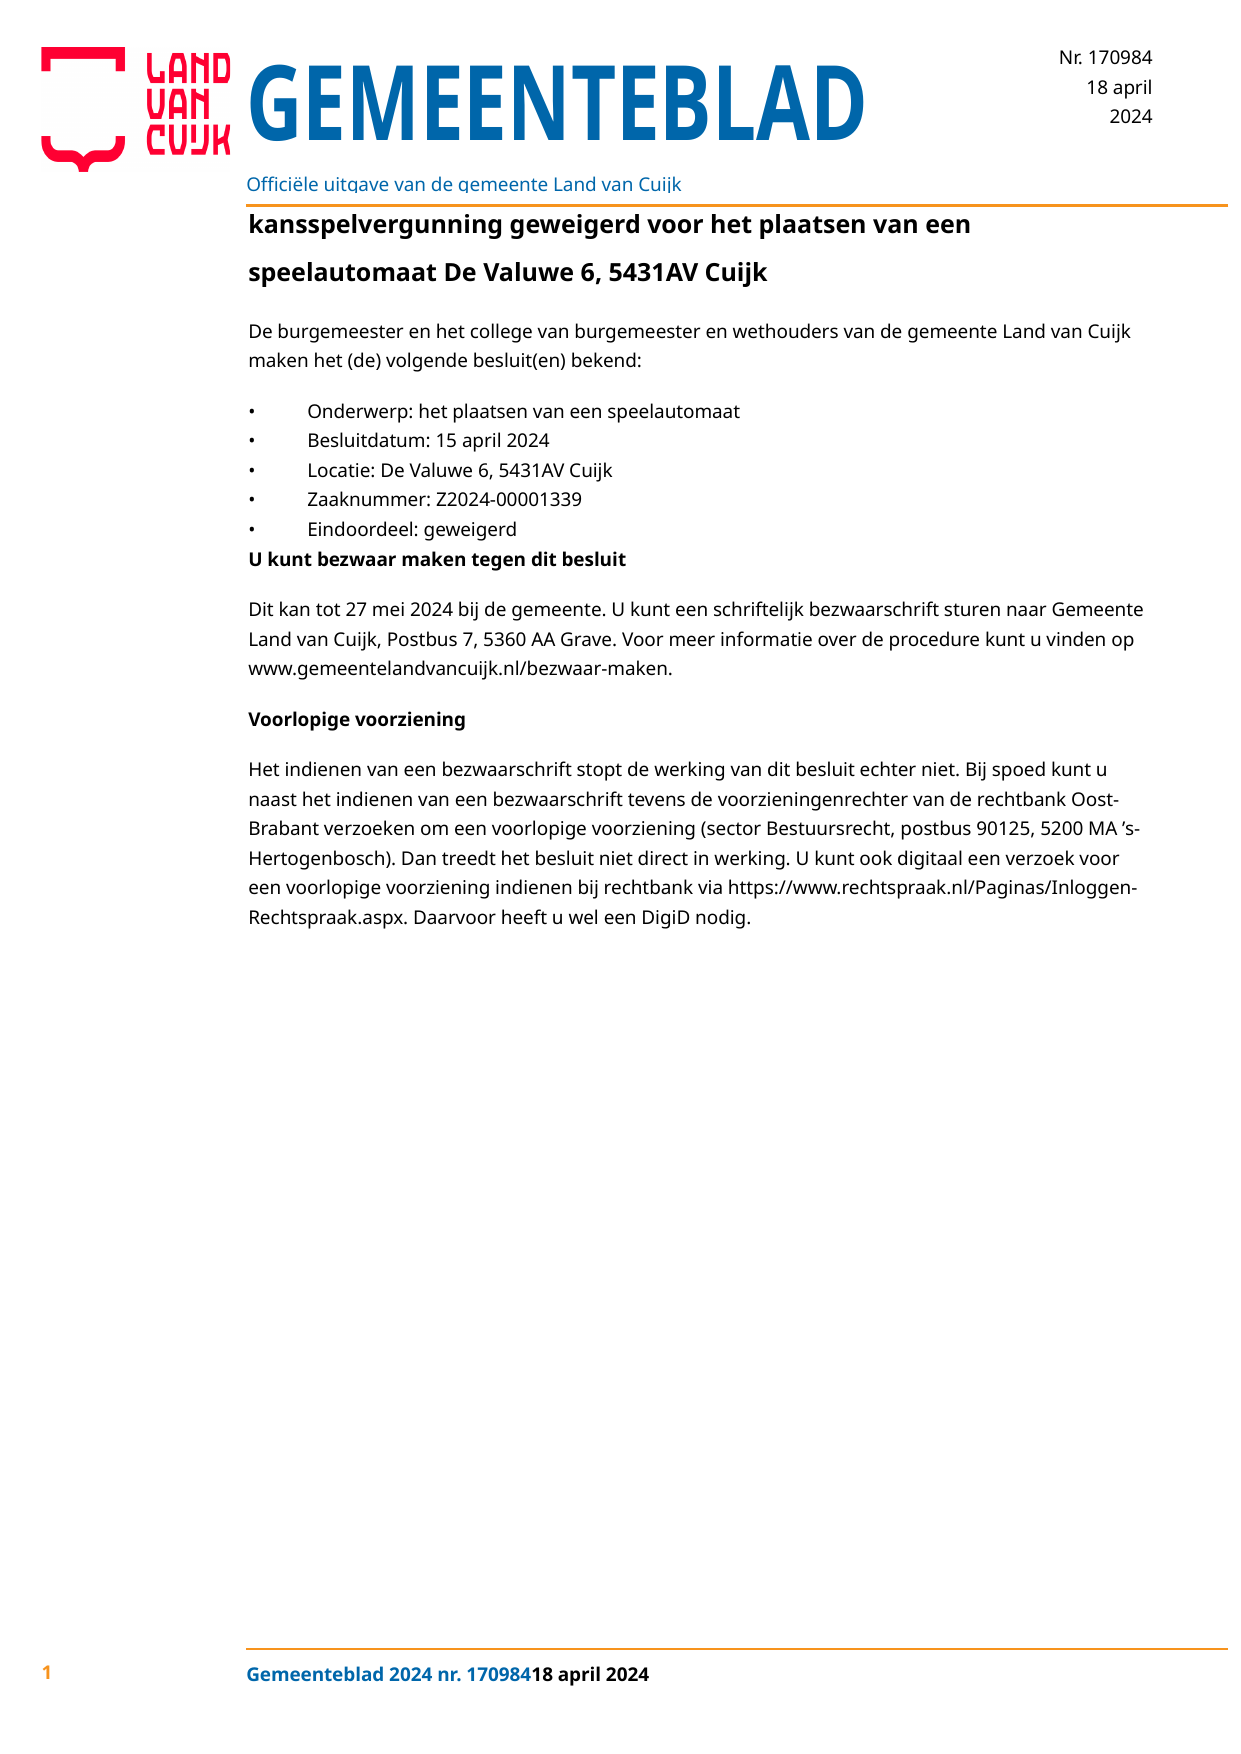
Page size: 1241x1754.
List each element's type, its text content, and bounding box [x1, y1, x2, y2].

text Voorlopige voorziening [248, 706, 1152, 732]
picture [41, 47, 231, 172]
text Dit kan tot 27 mei 2024 bij de gemeente. U kunt een schriftelijk bezwaarschrift sturen naar Gemeente Land van Cuijk, Postbus 7, 5360 AA Grave. Voor meer informatie over de procedure kunt u vinden op www.gemeentelandvancuijk.nl/bezwaar-maken. [248, 596, 1152, 681]
list Eindoordeel: geweigerd [248, 516, 1152, 542]
list Besluitdatum: 15 april 2024 [248, 427, 1152, 453]
text U kunt bezwaar maken tegen dit besluit [248, 546, 1152, 572]
text Het indienen van een bezwaarschrift stopt de werking van dit besluit echter niet. Bij spoed kunt u naast het indienen van een bezwaarschrift tevens de voorzieningenrechter van de rechtbank Oost-Brabant verzoeken om een voorlopige voorziening (sector Bestuursrecht, postbus 90125, 5200 MA ’s-Hertogenbosch). Dan treedt het besluit niet direct in werking. U kunt ook digitaal een verzoek voor een voorlopige voorziening indienen bij rechtbank via https://www.rechtspraak.nl/Paginas/Inloggen-Rechtspraak.aspx. Daarvoor heeft u wel een DigiD nodig. [248, 756, 1152, 930]
text kansspelvergunning geweigerd voor het plaatsen van een speelautomaat De Valuwe 6, 5431AV Cuijk [248, 207, 1152, 288]
list Onderwerp: het plaatsen van een speelautomaat [248, 398, 1152, 424]
text De burgemeester en het college van burgemeester en wethouders van de gemeente Land van Cuijk maken het (de) volgende besluit(en) bekend: [248, 318, 1152, 373]
list Zaaknummer: Z2024-00001339 [248, 487, 1152, 512]
list Locatie: De Valuwe 6, 5431AV Cuijk [248, 457, 1152, 483]
